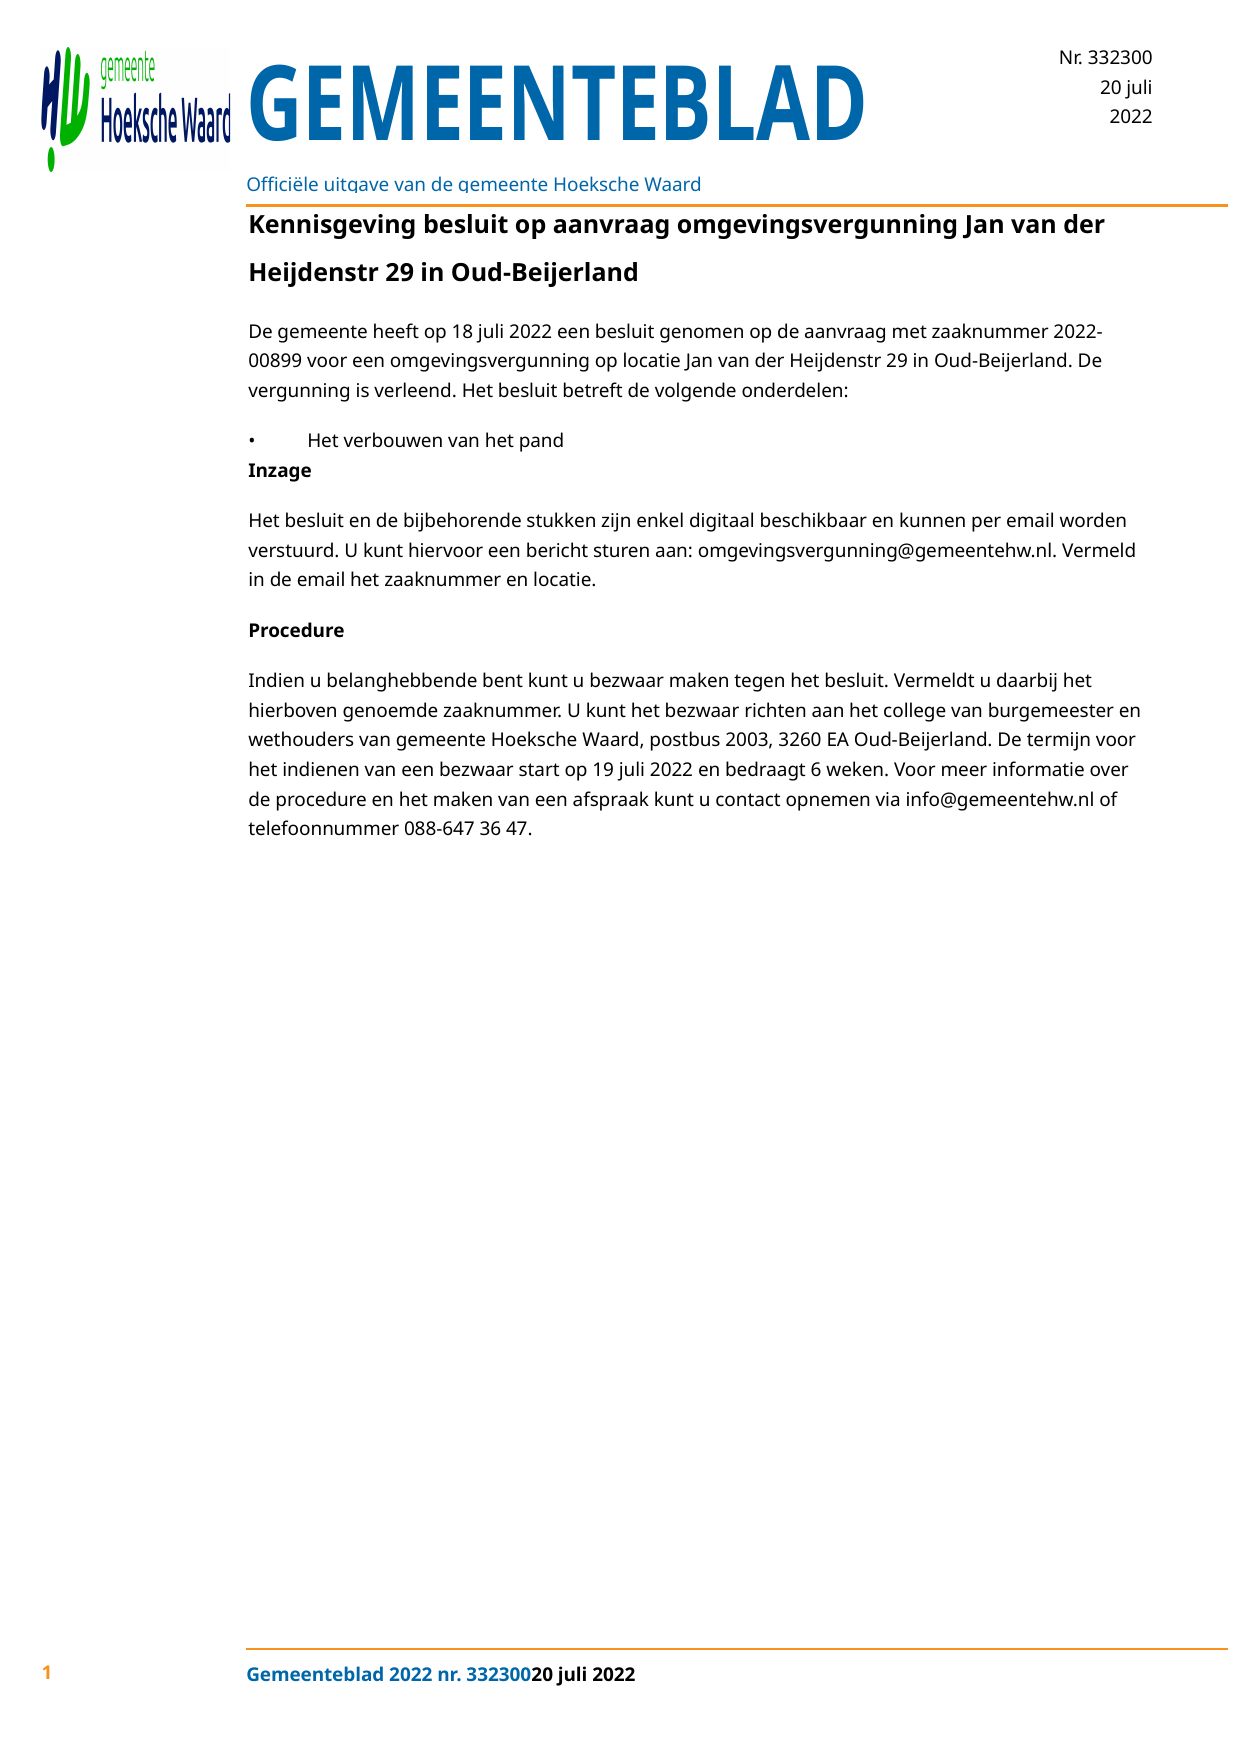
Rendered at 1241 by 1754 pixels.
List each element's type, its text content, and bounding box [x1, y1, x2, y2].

text Kennisgeving besluit op aanvraag omgevingsvergunning Jan van der Heijdenstr 29 in Oud-Beijerland [248, 207, 1152, 288]
picture [41, 47, 231, 172]
text Het besluit en de bijbehorende stukken zijn enkel digitaal beschikbaar en kunnen per email worden verstuurd. U kunt hiervoor een bericht sturen aan: omgevingsvergunning@gemeentehw.nl. Vermeld in de email het zaaknummer en locatie. [248, 507, 1152, 592]
text Procedure [248, 617, 1152, 643]
text Inzage [248, 457, 1152, 483]
text Indien u belanghebbende bent kunt u bezwaar maken tegen het besluit. Vermeldt u daarbij het hierboven genoemde zaaknummer. U kunt het bezwaar richten aan het college van burgemeester en wethouders van gemeente Hoeksche Waard, postbus 2003, 3260 EA Oud-Beijerland. De termijn voor het indienen van een bezwaar start op 19 juli 2022 en bedraagt 6 weken. Voor meer informatie over de procedure en het maken van een afspraak kunt u contact opnemen via info@gemeentehw.nl of telefoonnummer 088-647 36 47. [248, 667, 1152, 841]
text De gemeente heeft op 18 juli 2022 een besluit genomen op de aanvraag met zaaknummer 2022-00899 voor een omgevingsvergunning op locatie Jan van der Heijdenstr 29 in Oud-Beijerland. De vergunning is verleend. Het besluit betreft de volgende onderdelen: [248, 318, 1152, 403]
list Het verbouwen van het pand [248, 427, 1152, 453]
